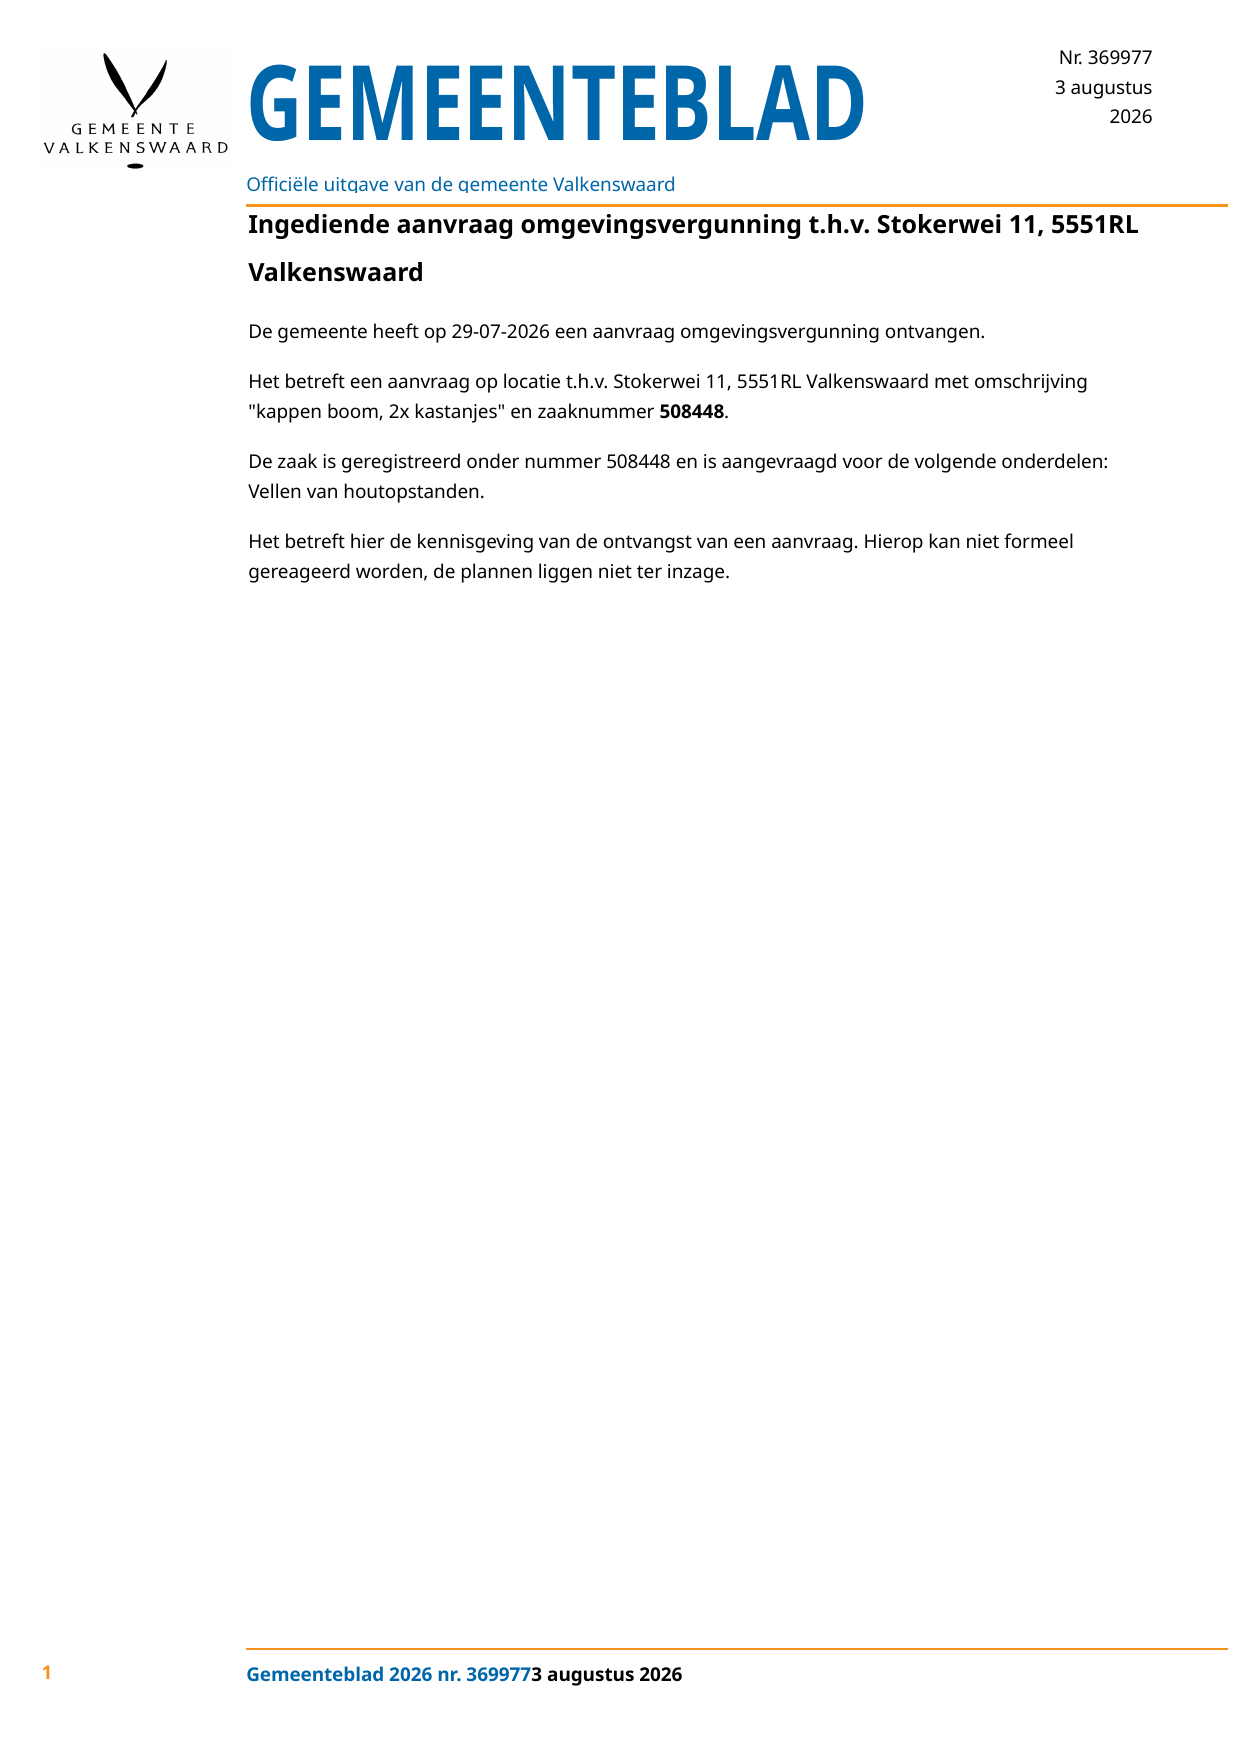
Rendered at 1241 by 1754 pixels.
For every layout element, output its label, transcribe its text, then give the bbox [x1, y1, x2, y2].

text Het betreft een aanvraag op locatie t.h.v. Stokerwei 11, 5551RL Valkenswaard met omschrijving "kappen boom, 2x kastanjes" en zaaknummer 508448. [248, 368, 1152, 424]
text Ingediende aanvraag omgevingsvergunning t.h.v. Stokerwei 11, 5551RL Valkenswaard [248, 207, 1152, 288]
picture [41, 47, 231, 172]
text De zaak is geregistreerd onder nummer 508448 en is aangevraagd voor de volgende onderdelen: Vellen van houtopstanden. [248, 448, 1152, 504]
text Het betreft hier de kennisgeving van de ontvangst van een aanvraag. Hierop kan niet formeel gereageerd worden, de plannen liggen niet ter inzage. [248, 528, 1152, 584]
text De gemeente heeft op 29-07-2026 een aanvraag omgevingsvergunning ontvangen. [248, 318, 1152, 344]
